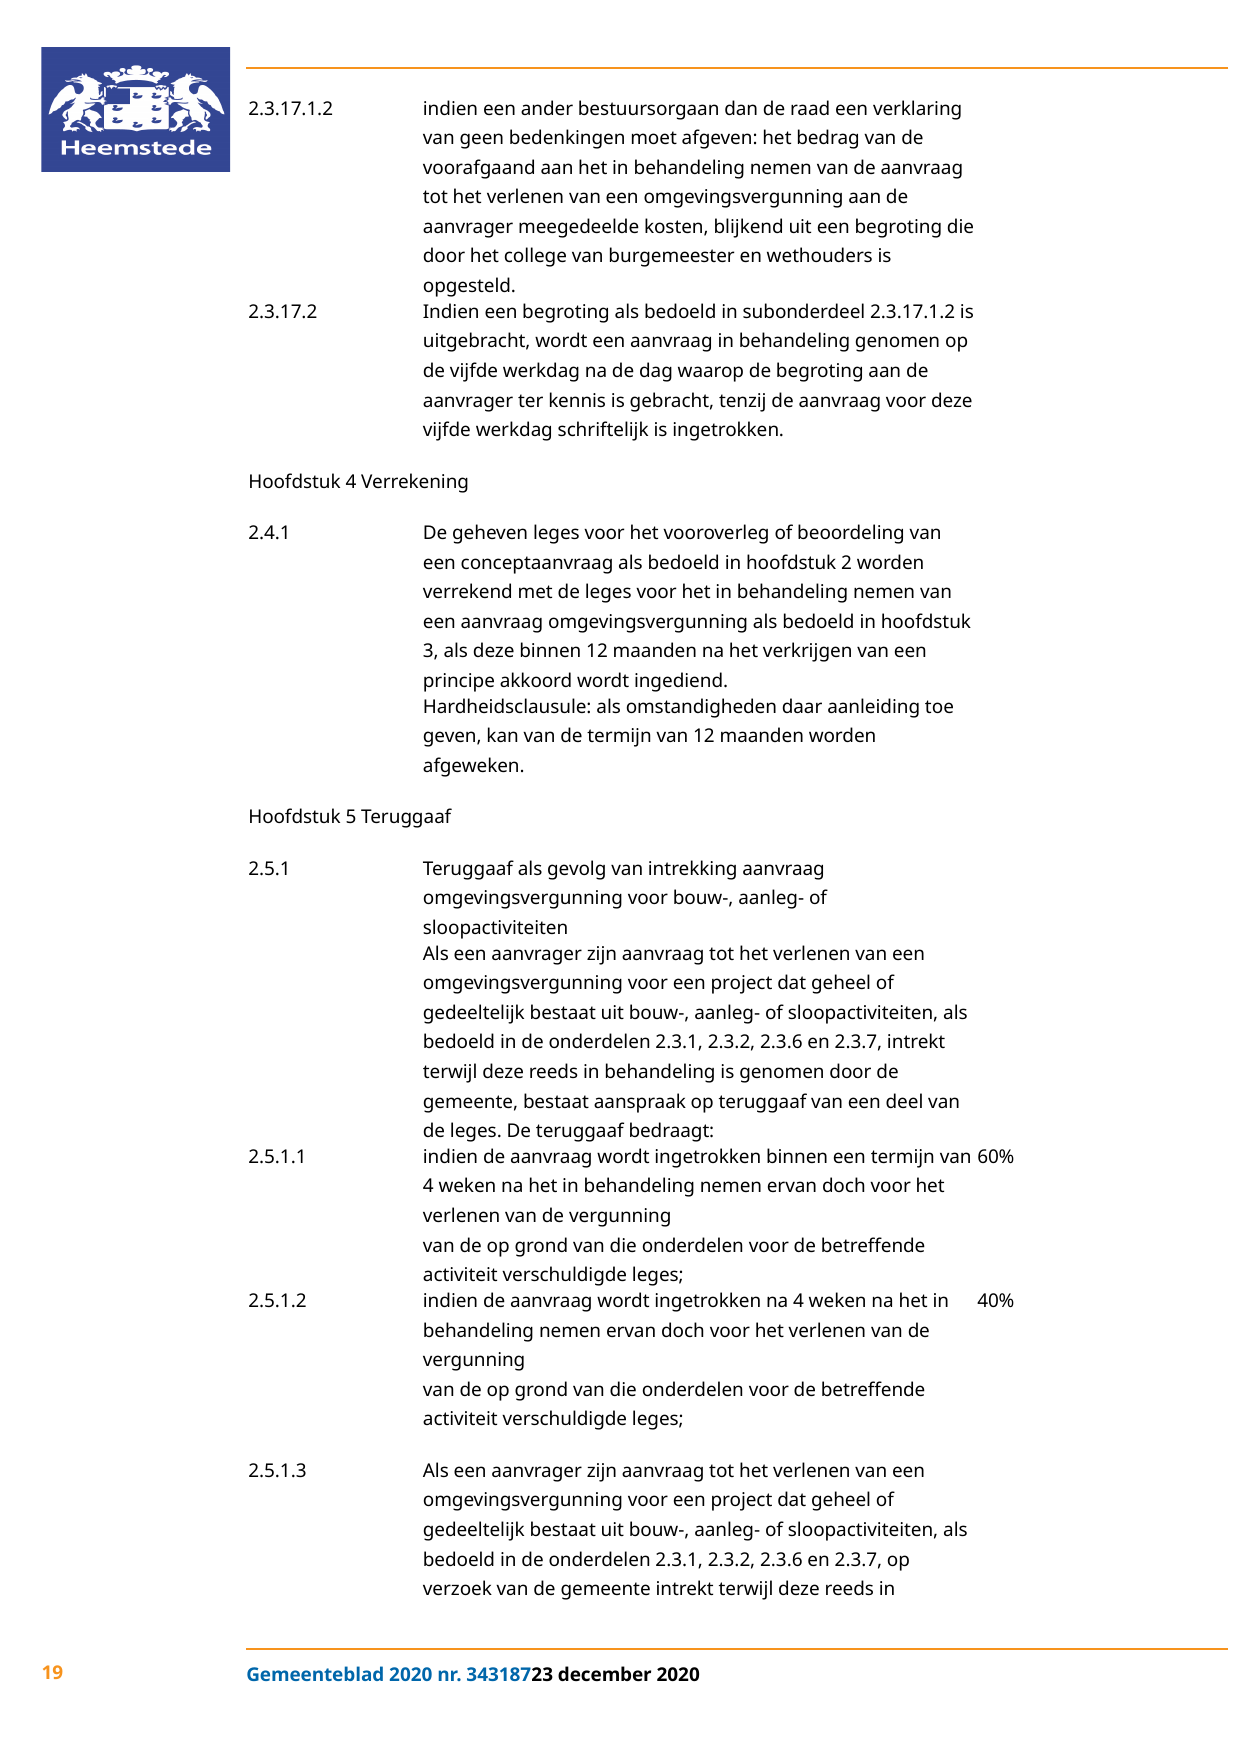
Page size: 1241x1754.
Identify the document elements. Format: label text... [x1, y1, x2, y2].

table_cell 2.4.1 [248, 519, 423, 693]
table_cell 2.3.17.2 [248, 298, 423, 442]
table_cell [977, 95, 1152, 298]
table_cell [977, 519, 1152, 693]
table_cell [423, 494, 977, 519]
table_cell [977, 940, 1152, 1143]
table_cell De geheven leges voor het vooroverleg of beoordeling van een conceptaanvraag als bedoeld in hoofdstuk 2 worden verrekend met de leges voor het in behandeling nemen van een aanvraag omgevingsvergunning als bedoeld in hoofdstuk 3, als deze binnen 12 maanden na het verkrijgen van een principe akkoord wordt ingediend. [423, 519, 977, 693]
table_cell Hardheidsclausule: als omstandigheden daar aanleiding toe geven, kan van de termijn van 12 maanden worden afgeweken. [423, 693, 977, 778]
table_cell 40% [977, 1287, 1152, 1431]
table_cell [248, 940, 423, 1143]
table_cell indien een ander bestuursorgaan dan de raad een verklaring van geen bedenkingen moet afgeven: het bedrag van de voorafgaand aan het in behandeling nemen van de aanvraag tot het verlenen van een omgevingsvergunning aan de aanvrager meegedeelde kosten, blijkend uit een begroting die door het college van burgemeester en wethouders is opgesteld. [423, 95, 977, 298]
table_cell [248, 1431, 423, 1457]
table_cell Teruggaaf als gevolg van intrekking aanvraag omgevingsvergunning voor bouw-, aanleg- of sloopactiviteiten [423, 855, 977, 940]
table_cell Als een aanvrager zijn aanvraag tot het verlenen van een omgevingsvergunning voor een project dat geheel of gedeeltelijk bestaat uit bouw-, aanleg- of sloopactiviteiten, als bedoeld in de onderdelen 2.3.1, 2.3.2, 2.3.6 en 2.3.7, intrekt terwijl deze reeds in behandeling is genomen door de gemeente, bestaat aanspraak op teruggaaf van een deel van de leges. De teruggaaf bedraagt: [423, 940, 977, 1143]
table_cell indien de aanvraag wordt ingetrokken na 4 weken na het in behandeling nemen ervan doch voor het verlenen van de vergunning van de op grond van die onderdelen voor de betreffende activiteit verschuldigde leges; [423, 1287, 977, 1431]
table_cell Hoofdstuk 4 Verrekening [248, 468, 977, 493]
table_cell 2.5.1.1 [248, 1143, 423, 1287]
table_cell [977, 778, 1152, 803]
table_cell [248, 778, 423, 803]
table_cell [248, 693, 423, 778]
table_cell [977, 298, 1152, 442]
table_cell Hoofdstuk 5 Teruggaaf [248, 804, 977, 829]
table_cell Indien een begroting als bedoeld in subonderdeel 2.3.17.1.2 is uitgebracht, wordt een aanvraag in behandeling genomen op de vijfde werkdag na de dag waarop de begroting aan de aanvrager ter kennis is gebracht, tenzij de aanvraag voor deze vijfde werkdag schriftelijk is ingetrokken. [423, 298, 977, 442]
table_cell [248, 829, 423, 855]
table_cell [977, 494, 1152, 519]
table_cell [423, 1431, 977, 1457]
table_cell [977, 693, 1152, 778]
table_cell [423, 442, 977, 468]
table_cell 2.5.1.3 [248, 1457, 423, 1601]
table_cell 60% [977, 1143, 1152, 1287]
table_cell 2.5.1 [248, 855, 423, 940]
picture [41, 47, 231, 172]
table_cell [977, 1457, 1152, 1601]
table_cell [248, 442, 423, 468]
table_cell [423, 829, 977, 855]
table_cell [977, 829, 1152, 855]
table_cell Als een aanvrager zijn aanvraag tot het verlenen van een omgevingsvergunning voor een project dat geheel of gedeeltelijk bestaat uit bouw-, aanleg- of sloopactiviteiten, als bedoeld in de onderdelen 2.3.1, 2.3.2, 2.3.6 en 2.3.7, op verzoek van de gemeente intrekt terwijl deze reeds in [423, 1457, 977, 1601]
table_cell [977, 855, 1152, 940]
table_cell [423, 778, 977, 803]
table_cell 2.5.1.2 [248, 1287, 423, 1431]
table_cell indien de aanvraag wordt ingetrokken binnen een termijn van 4 weken na het in behandeling nemen ervan doch voor het verlenen van de vergunning van de op grond van die onderdelen voor de betreffende activiteit verschuldigde leges; [423, 1143, 977, 1287]
table_cell [977, 442, 1152, 468]
table_cell [977, 468, 1152, 493]
table_cell 2.3.17.1.2 [248, 95, 423, 298]
table_cell [248, 494, 423, 519]
table_cell [977, 1431, 1152, 1457]
table_cell [977, 804, 1152, 829]
